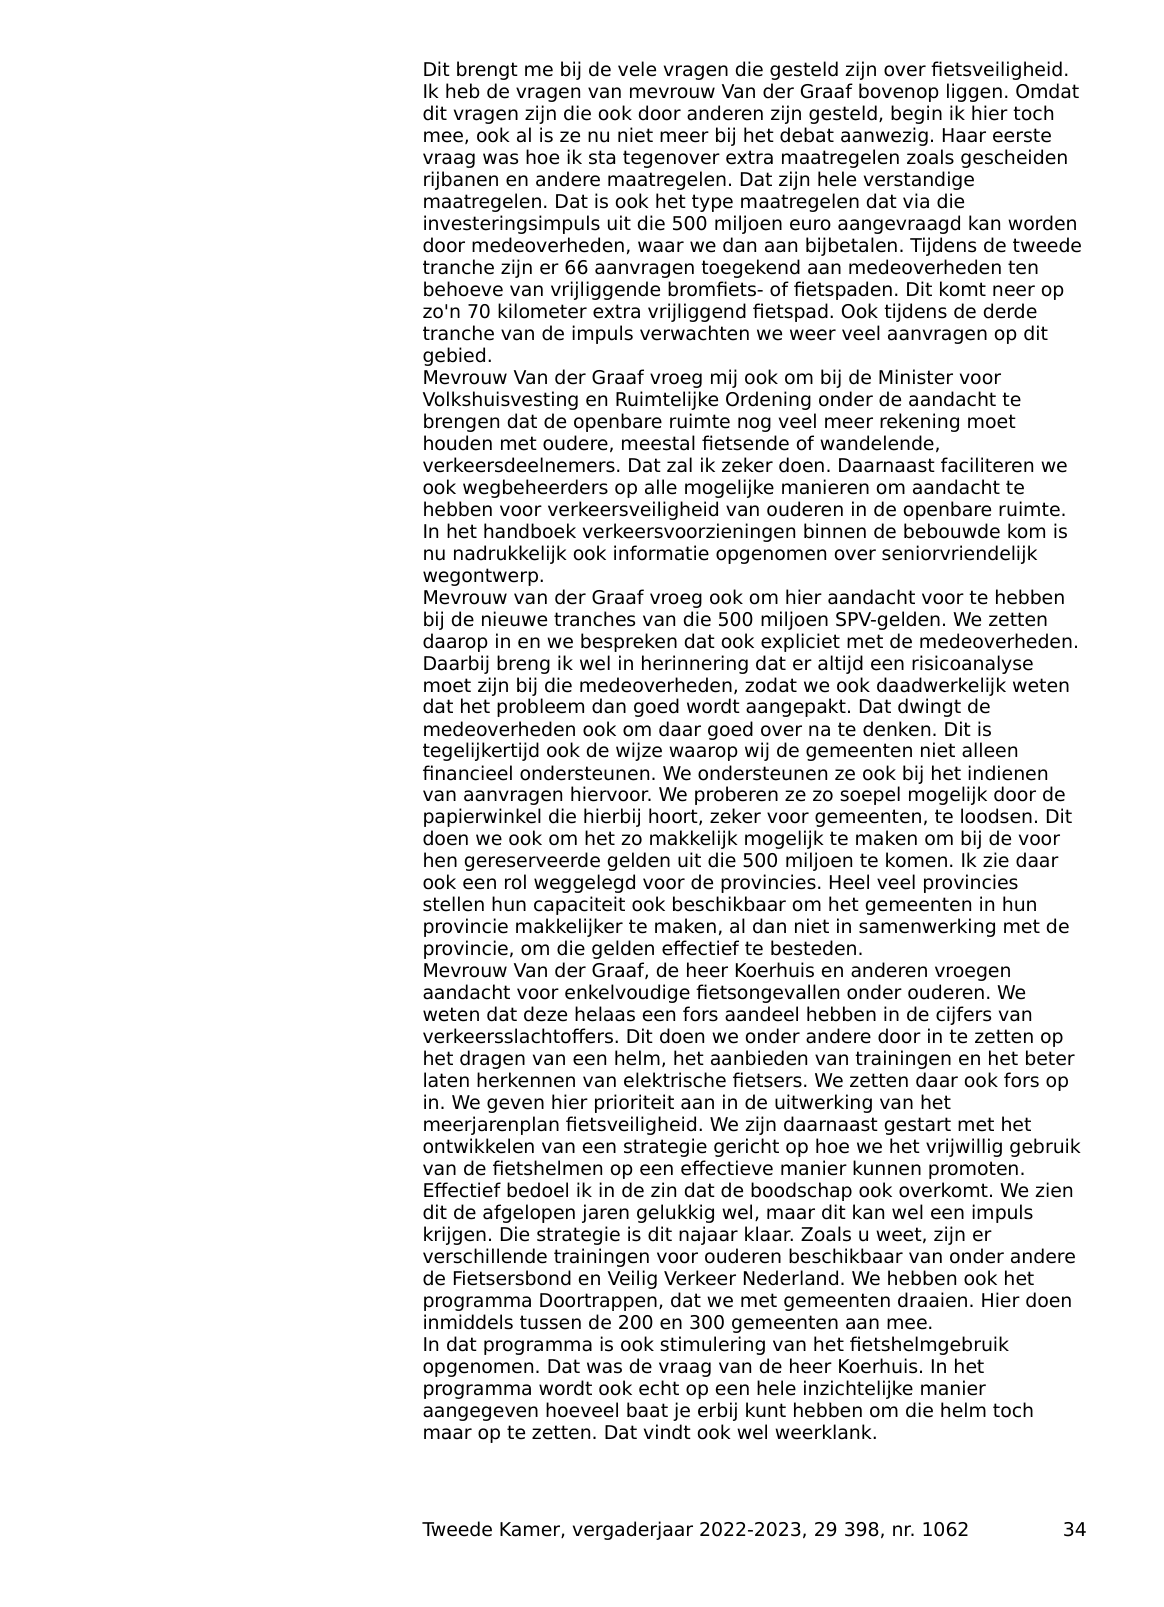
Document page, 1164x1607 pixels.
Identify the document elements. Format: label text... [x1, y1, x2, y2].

text Mevrouw Van der Graaf, de heer Koerhuis en anderen vroegen aandacht voor enkelvoudige fietsongevallen onder ouderen. We weten dat deze helaas een fors aandeel hebben in de cijfers van verkeersslachtoffers. Dit doen we onder andere door in te zetten op het dragen van een helm, het aanbieden van trainingen en het beter laten herkennen van elektrische fietsers. We zetten daar ook fors op in. We geven hier prioriteit aan in de uitwerking van het meerjarenplan fietsveiligheid. We zijn daarnaast gestart met het ontwikkelen van een strategie gericht op hoe we het vrijwillig gebruik van de fietshelmen op een effectieve manier kunnen promoten. Effectief bedoel ik in de zin dat de boodschap ook overkomt. We zien dit de afgelopen jaren gelukkig wel, maar dit kan wel een impuls krijgen. Die strategie is dit najaar klaar. Zoals u weet, zijn er verschillende trainingen voor ouderen beschikbaar van onder andere de Fietsersbond en Veilig Verkeer Nederland. We hebben ook het programma Doortrappen, dat we met gemeenten draaien. Hier doen inmiddels tussen de 200 en 300 gemeenten aan mee. [422, 960, 1087, 1334]
text Dit brengt me bij de vele vragen die gesteld zijn over fietsveiligheid. Ik heb de vragen van mevrouw Van der Graaf bovenop liggen. Omdat dit vragen zijn die ook door anderen zijn gesteld, begin ik hier toch mee, ook al is ze nu niet meer bij het debat aanwezig. Haar eerste vraag was hoe ik sta tegenover extra maatregelen zoals gescheiden rijbanen en andere maatregelen. Dat zijn hele verstandige maatregelen. Dat is ook het type maatregelen dat via die investeringsimpuls uit die 500 miljoen euro aangevraagd kan worden door medeoverheden, waar we dan aan bijbetalen. Tijdens de tweede tranche zijn er 66 aanvragen toegekend aan medeoverheden ten behoeve van vrijliggende bromfiets- of fietspaden. Dit komt neer op zo'n 70 kilometer extra vrijliggend fietspad. Ook tijdens de derde tranche van de impuls verwachten we weer veel aanvragen op dit gebied. [422, 59, 1087, 367]
text In dat programma is ook stimulering van het fietshelmgebruik opgenomen. Dat was de vraag van de heer Koerhuis. In het programma wordt ook echt op een hele inzichtelijke manier aangegeven hoeveel baat je erbij kunt hebben om die helm toch maar op te zetten. Dat vindt ook wel weerklank. [422, 1334, 1087, 1444]
text Mevrouw Van der Graaf vroeg mij ook om bij de Minister voor Volkshuisvesting en Ruimtelijke Ordening onder de aandacht te brengen dat de openbare ruimte nog veel meer rekening moet houden met oudere, meestal fietsende of wandelende, verkeersdeelnemers. Dat zal ik zeker doen. Daarnaast faciliteren we ook wegbeheerders op alle mogelijke manieren om aandacht te hebben voor verkeersveiligheid van ouderen in de openbare ruimte. In het handboek verkeersvoorzieningen binnen de bebouwde kom is nu nadrukkelijk ook informatie opgenomen over seniorvriendelijk wegontwerp. [422, 367, 1087, 587]
text Mevrouw van der Graaf vroeg ook om hier aandacht voor te hebben bij de nieuwe tranches van die 500 miljoen SPV-gelden. We zetten daarop in en we bespreken dat ook expliciet met de medeoverheden. Daarbij breng ik wel in herinnering dat er altijd een risicoanalyse moet zijn bij die medeoverheden, zodat we ook daadwerkelijk weten dat het probleem dan goed wordt aangepakt. Dat dwingt de medeoverheden ook om daar goed over na te denken. Dit is tegelijkertijd ook de wijze waarop wij de gemeenten niet alleen financieel ondersteunen. We ondersteunen ze ook bij het indienen van aanvragen hiervoor. We proberen ze zo soepel mogelijk door de papierwinkel die hierbij hoort, zeker voor gemeenten, te loodsen. Dit doen we ook om het zo makkelijk mogelijk te maken om bij de voor hen gereserveerde gelden uit die 500 miljoen te komen. Ik zie daar ook een rol weggelegd voor de provincies. Heel veel provincies stellen hun capaciteit ook beschikbaar om het gemeenten in hun provincie makkelijker te maken, al dan niet in samenwerking met de provincie, om die gelden effectief te besteden. [422, 587, 1087, 960]
